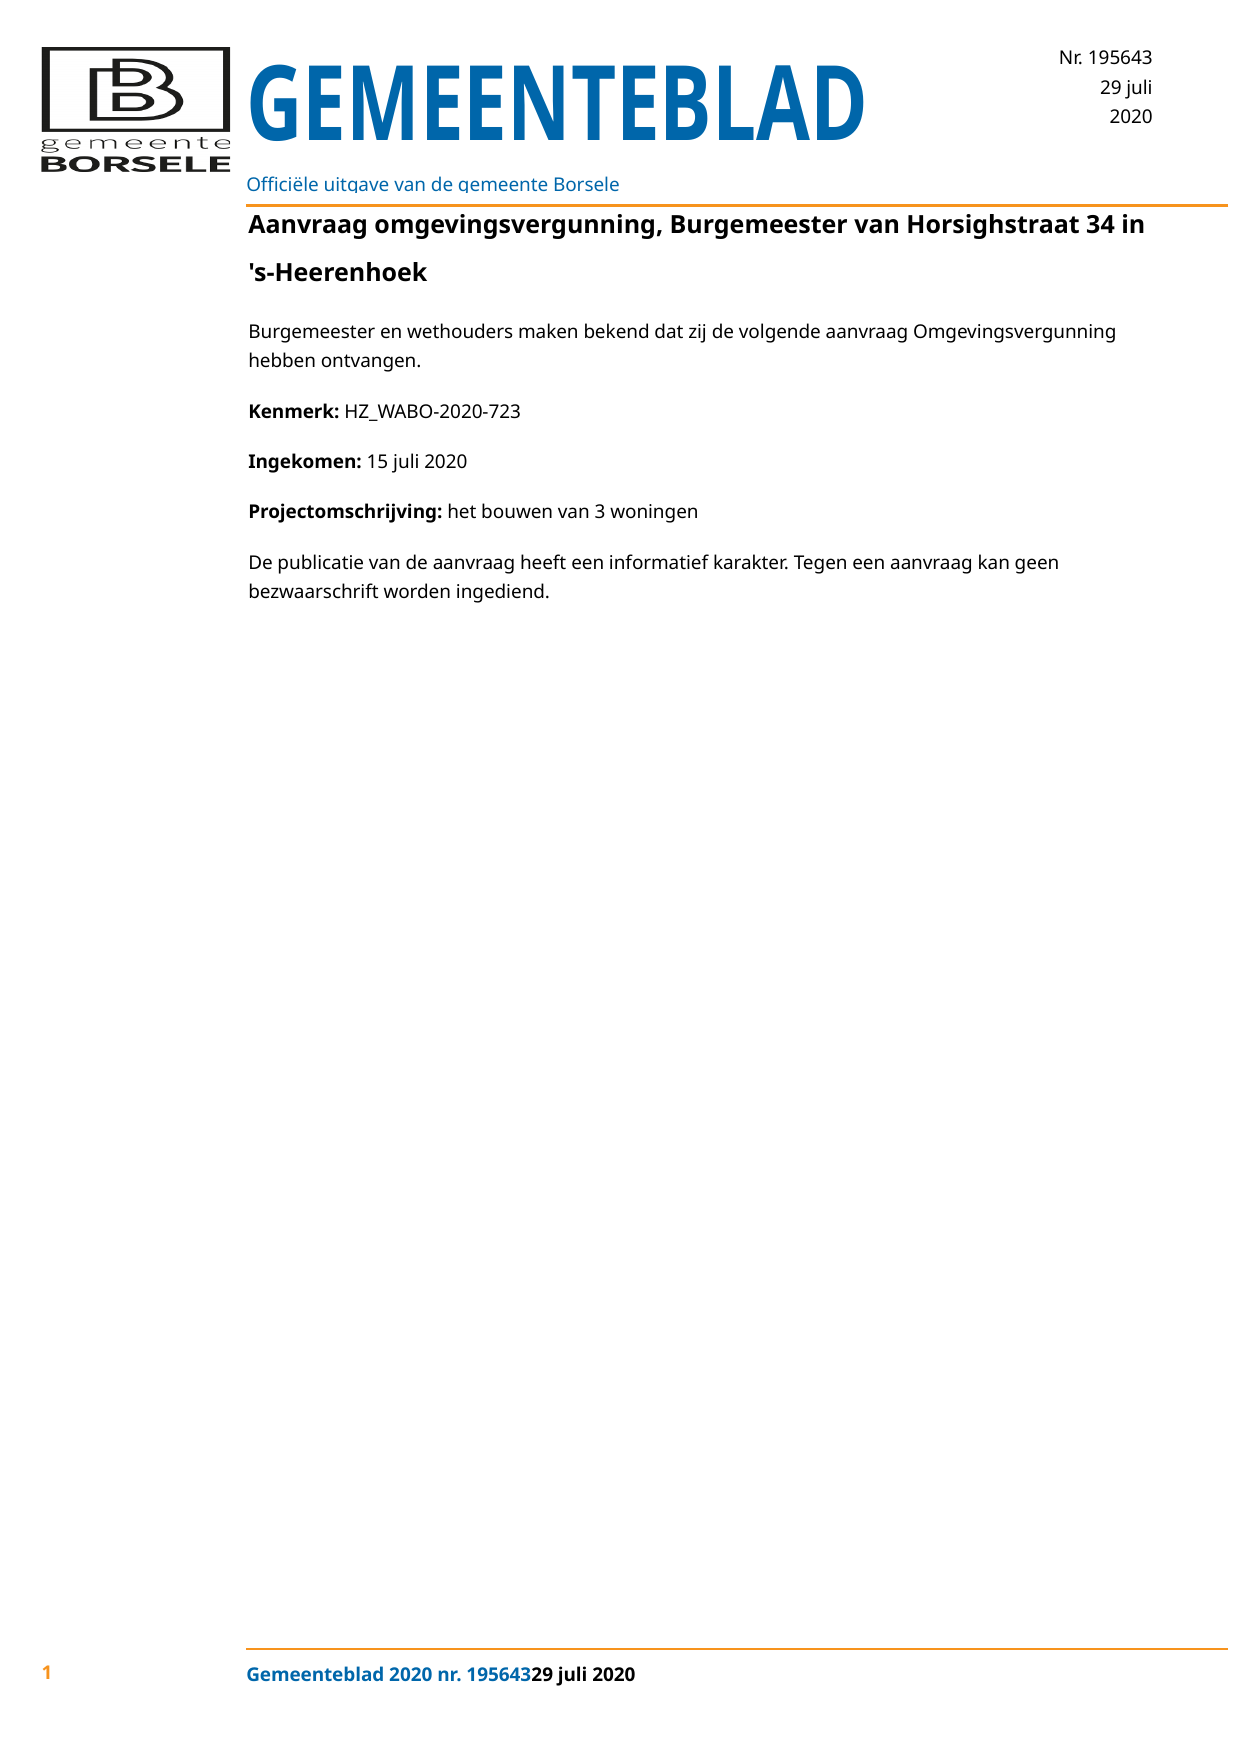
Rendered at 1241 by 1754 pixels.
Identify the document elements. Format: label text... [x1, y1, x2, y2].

text Kenmerk: HZ_WABO-2020-723 [248, 398, 1152, 424]
text Ingekomen: 15 juli 2020 [248, 448, 1152, 474]
text Projectomschrijving: het bouwen van 3 woningen [248, 499, 1152, 524]
text De publicatie van de aanvraag heeft een informatief karakter. Tegen een aanvraag kan geen bezwaarschrift worden ingediend. [248, 549, 1152, 604]
picture [41, 47, 231, 172]
text Burgemeester en wethouders maken bekend dat zij de volgende aanvraag Omgevingsvergunning hebben ontvangen. [248, 318, 1152, 373]
text Aanvraag omgevingsvergunning, Burgemeester van Horsighstraat 34 in 's-Heerenhoek [248, 207, 1152, 288]
